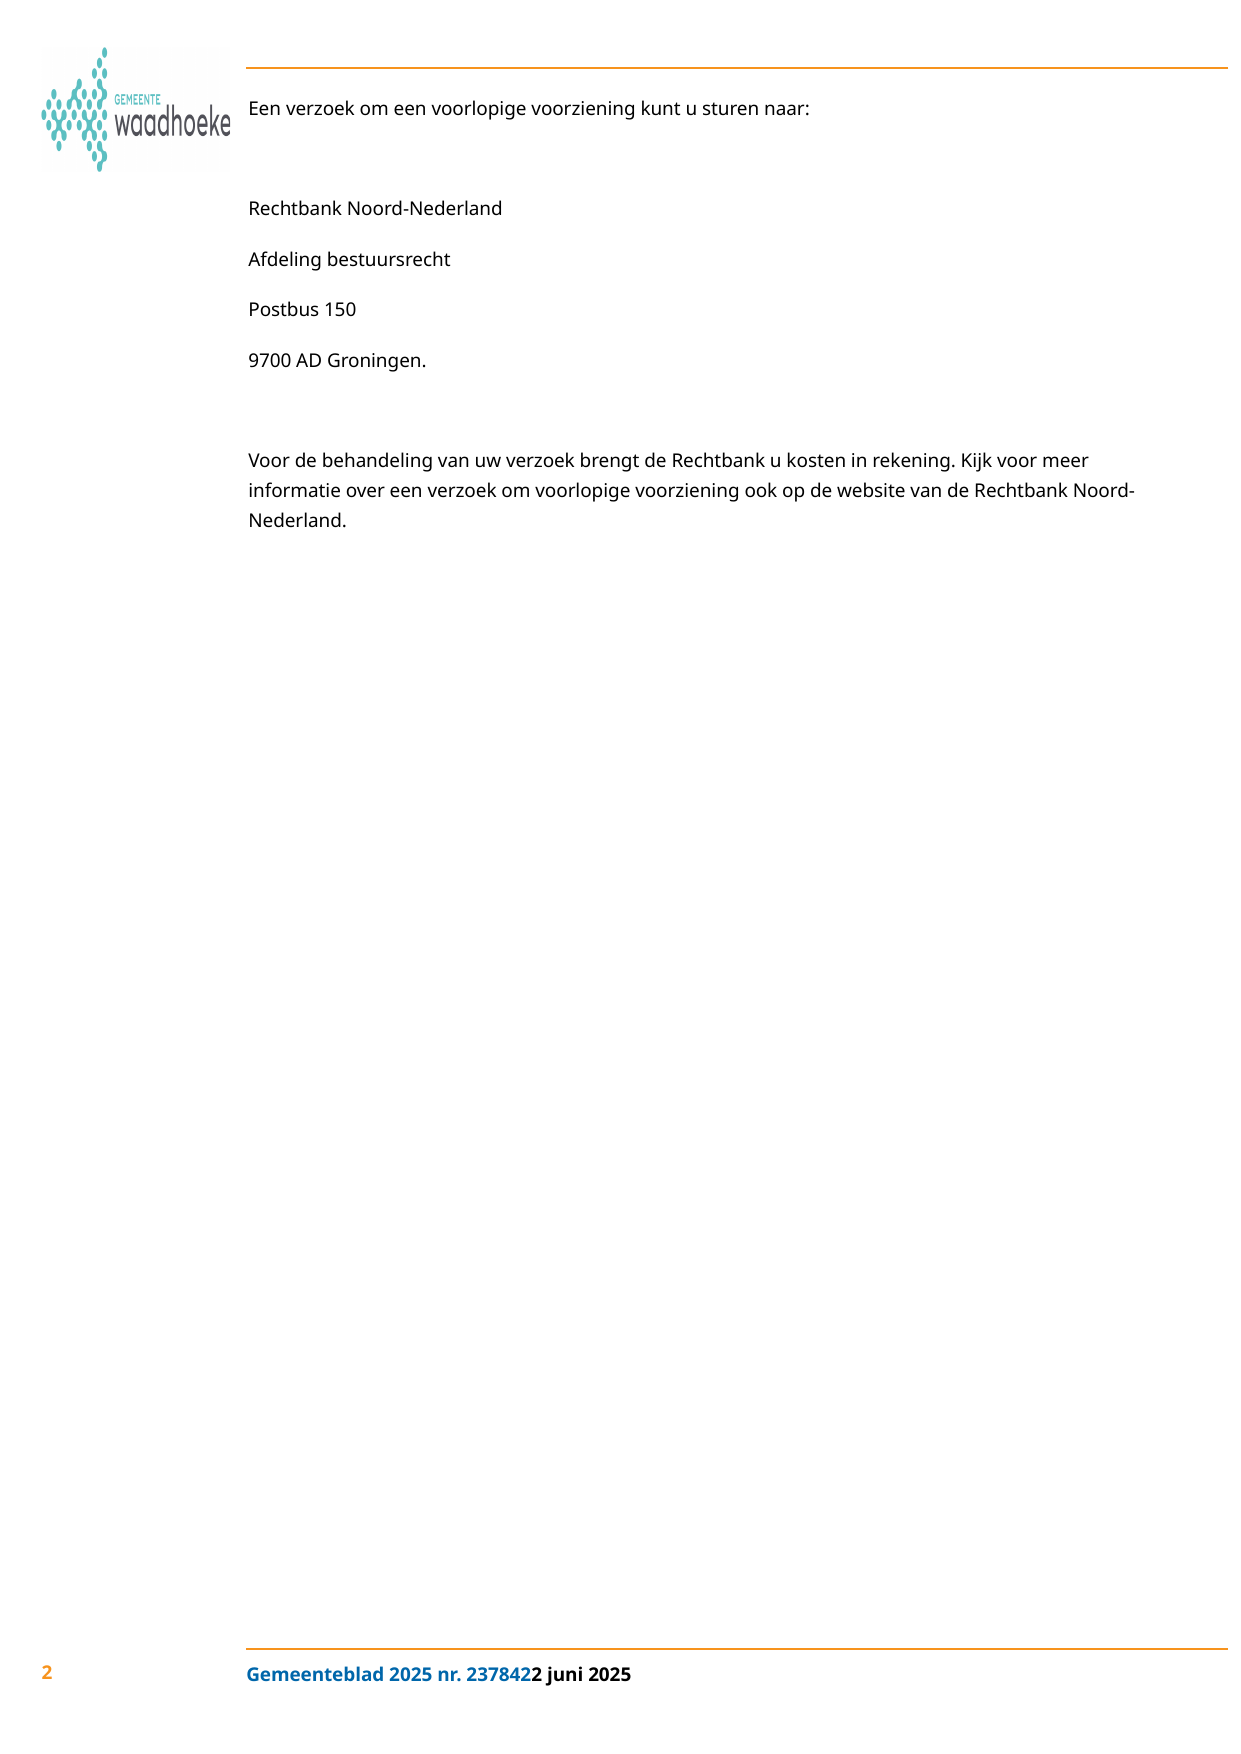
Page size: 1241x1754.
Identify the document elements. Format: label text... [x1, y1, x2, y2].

text 9700 AD Groningen. [248, 347, 1152, 373]
text Rechtbank Noord-Nederland [248, 196, 1152, 221]
text Postbus 150 [248, 296, 1152, 322]
text Voor de behandeling van uw verzoek brengt de Rechtbank u kosten in rekening. Kijk voor meer informatie over een verzoek om voorlopige voorziening ook op de website van de Rechtbank Noord-Nederland. [248, 448, 1152, 533]
picture [41, 47, 231, 172]
text Een verzoek om een voorlopige voorziening kunt u sturen naar: [248, 95, 1152, 121]
text Afdeling bestuursrecht [248, 246, 1152, 272]
